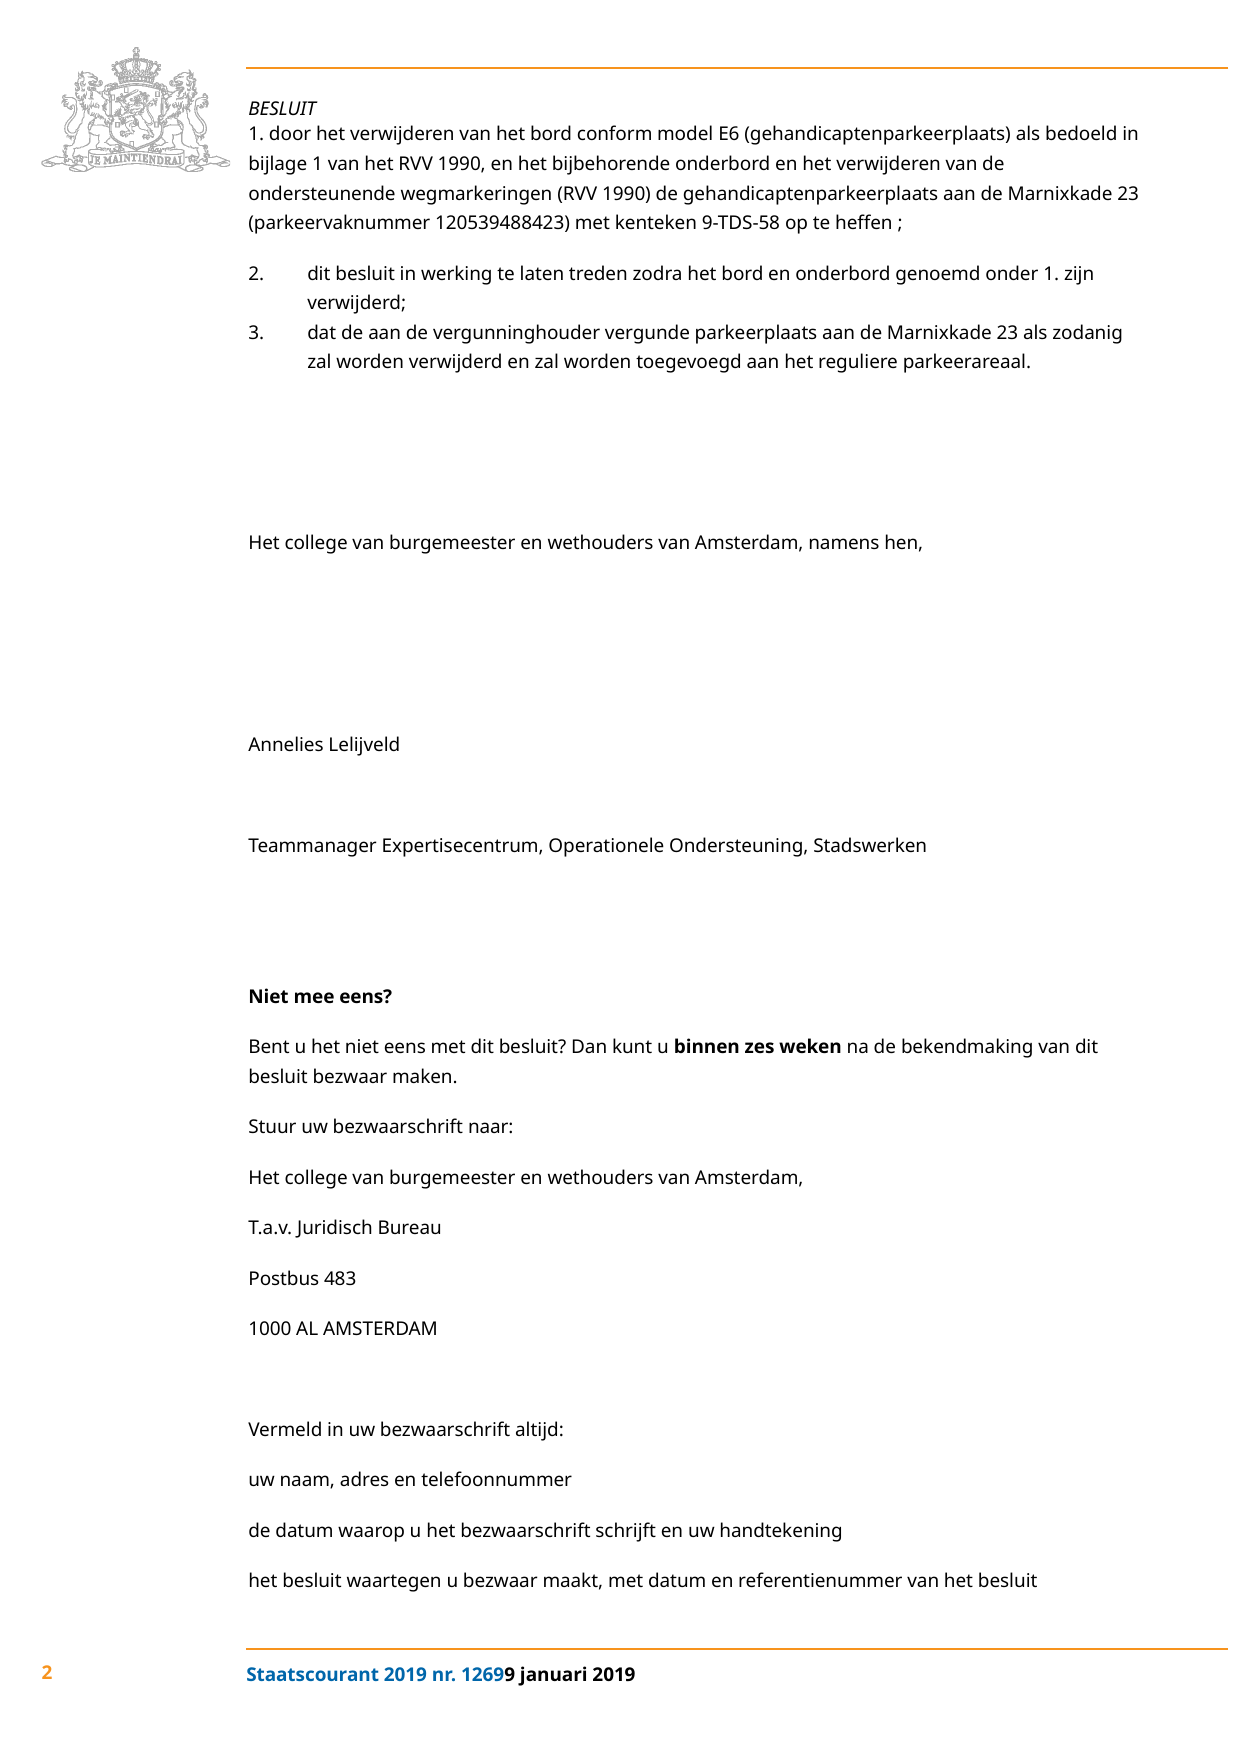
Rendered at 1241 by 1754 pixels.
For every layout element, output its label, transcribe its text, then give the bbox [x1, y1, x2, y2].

text uw naam, adres en telefoonnummer [248, 1466, 1152, 1492]
text de datum waarop u het bezwaarschrift schrijft en uw handtekening [248, 1517, 1152, 1542]
text Niet mee eens? [248, 983, 1152, 1009]
text 1000 AL AMSTERDAM [248, 1315, 1152, 1341]
text Teammanager Expertisecentrum, Operationele Ondersteuning, Stadswerken [248, 832, 1152, 857]
text Het college van burgemeester en wethouders van Amsterdam, [248, 1164, 1152, 1189]
text Postbus 483 [248, 1265, 1152, 1290]
text BESLUIT [248, 95, 1152, 121]
picture [41, 47, 231, 172]
text Vermeld in uw bezwaarschrift altijd: [248, 1416, 1152, 1442]
text T.a.v. Juridisch Bureau [248, 1214, 1152, 1240]
text het besluit waartegen u bezwaar maakt, met datum en referentienummer van het besluit [248, 1567, 1152, 1593]
text 1. door het verwijderen van het bord conform model E6 (gehandicaptenparkeerplaats) als bedoeld in bijlage 1 van het RVV 1990, en het bijbehorende onderbord en het verwijderen van de ondersteunende wegmarkeringen (RVV 1990) de gehandicaptenparkeerplaats aan de Marnixkade 23 (parkeervaknummer 120539488423) met kenteken 9-TDS-58 op te heffen ; [248, 121, 1152, 235]
text Bent u het niet eens met dit besluit? Dan kunt u binnen zes weken na de bekendmaking van dit besluit bezwaar maken. [248, 1033, 1152, 1089]
list dit besluit in werking te laten treden zodra het bord en onderbord genoemd onder 1. zijn verwijderd; [248, 260, 1152, 315]
list dat de aan de vergunninghouder vergunde parkeerplaats aan de Marnixkade 23 als zodanig zal worden verwijderd en zal worden toegevoegd aan het reguliere parkeerareaal. [248, 319, 1152, 374]
text Annelies Lelijveld [248, 731, 1152, 757]
text Het college van burgemeester en wethouders van Amsterdam, namens hen, [248, 529, 1152, 555]
text Stuur uw bezwaarschrift naar: [248, 1113, 1152, 1139]
